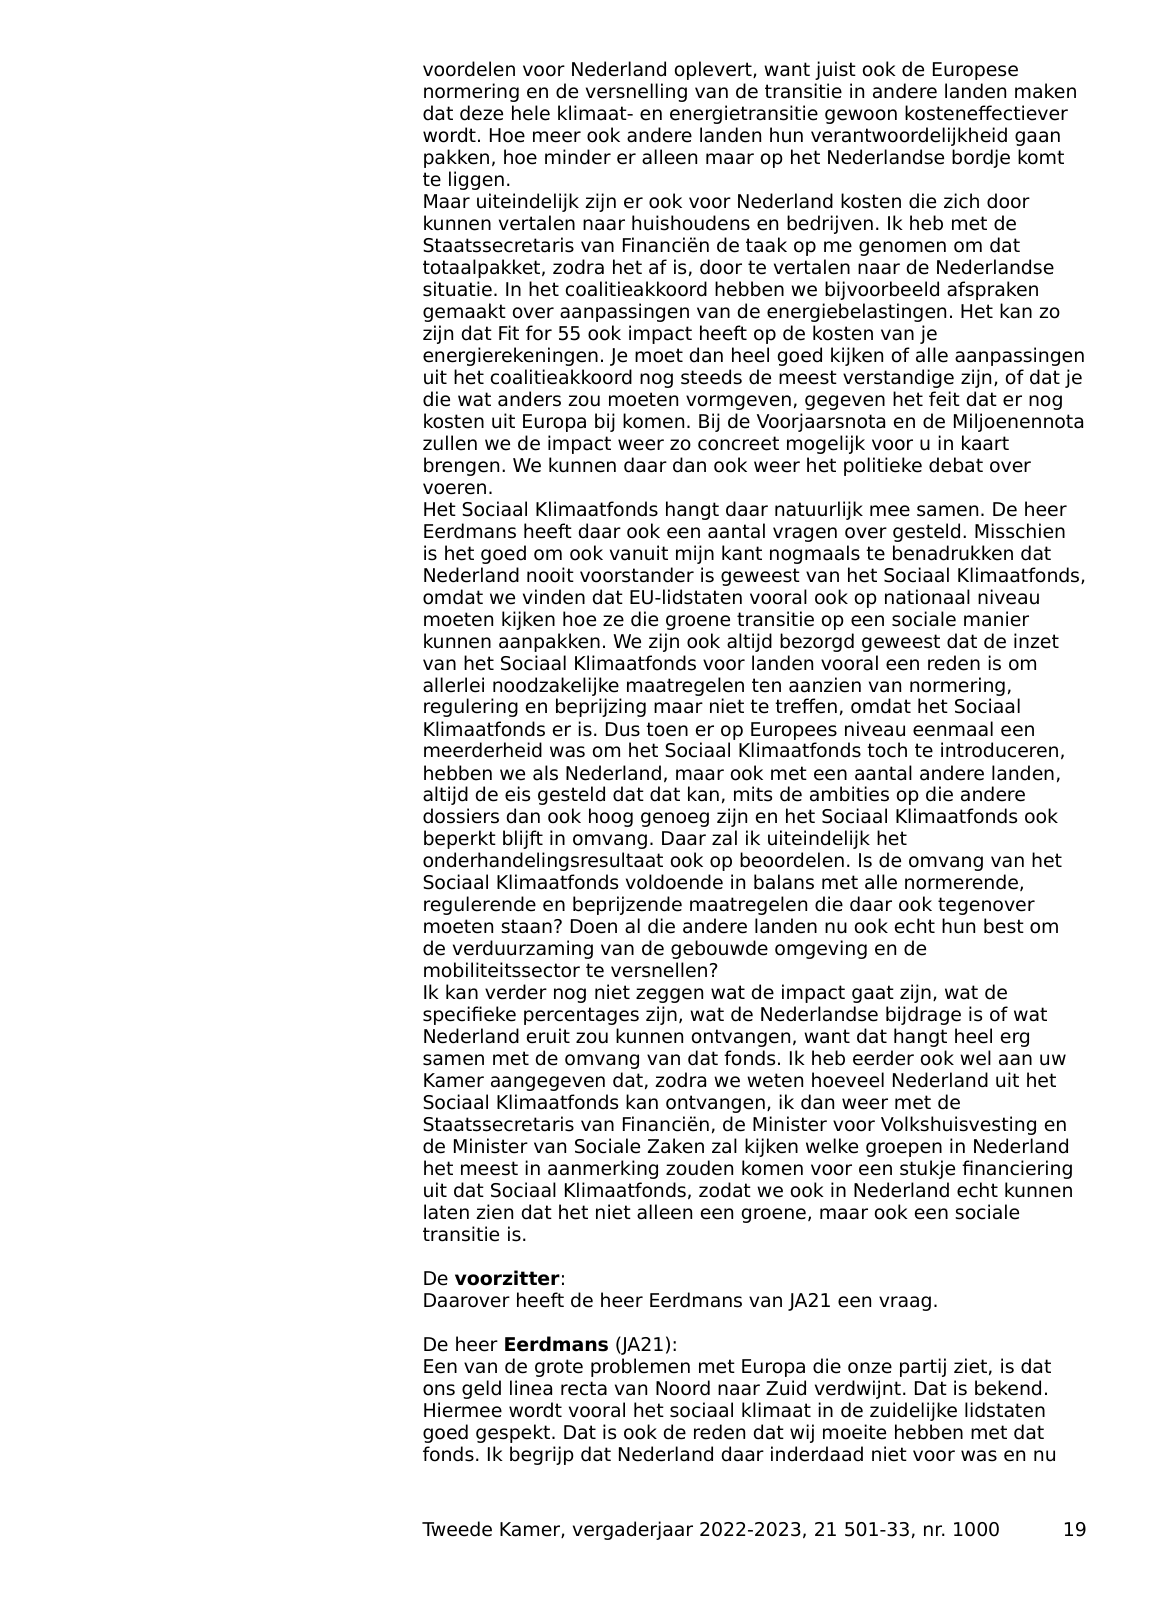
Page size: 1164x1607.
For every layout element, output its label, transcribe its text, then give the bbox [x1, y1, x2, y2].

text Daarover heeft de heer Eerdmans van JA21 een vraag. [422, 1290, 1087, 1312]
text voordelen voor Nederland oplevert, want juist ook de Europese normering en de versnelling van de transitie in andere landen maken dat deze hele klimaat- en energietransitie gewoon kosteneffectiever wordt. Hoe meer ook andere landen hun verantwoordelijkheid gaan pakken, hoe minder er alleen maar op het Nederlandse bordje komt te liggen. [422, 59, 1087, 191]
text De voorzitter: [422, 1268, 1087, 1290]
text De heer Eerdmans (JA21): [422, 1334, 1087, 1356]
text Het Sociaal Klimaatfonds hangt daar natuurlijk mee samen. De heer Eerdmans heeft daar ook een aantal vragen over gesteld. Misschien is het goed om ook vanuit mijn kant nogmaals te benadrukken dat Nederland nooit voorstander is geweest van het Sociaal Klimaatfonds, omdat we vinden dat EU-lidstaten vooral ook op nationaal niveau moeten kijken hoe ze die groene transitie op een sociale manier kunnen aanpakken. We zijn ook altijd bezorgd geweest dat de inzet van het Sociaal Klimaatfonds voor landen vooral een reden is om allerlei noodzakelijke maatregelen ten aanzien van normering, regulering en beprijzing maar niet te treffen, omdat het Sociaal Klimaatfonds er is. Dus toen er op Europees niveau eenmaal een meerderheid was om het Sociaal Klimaatfonds toch te introduceren, hebben we als Nederland, maar ook met een aantal andere landen, altijd de eis gesteld dat dat kan, mits de ambities op die andere dossiers dan ook hoog genoeg zijn en het Sociaal Klimaatfonds ook beperkt blijft in omvang. Daar zal ik uiteindelijk het onderhandelingsresultaat ook op beoordelen. Is de omvang van het Sociaal Klimaatfonds voldoende in balans met alle normerende, regulerende en beprijzende maatregelen die daar ook tegenover moeten staan? Doen al die andere landen nu ook echt hun best om de verduurzaming van de gebouwde omgeving en de mobiliteitssector te versnellen? [422, 499, 1087, 982]
text Maar uiteindelijk zijn er ook voor Nederland kosten die zich door kunnen vertalen naar huishoudens en bedrijven. Ik heb met de Staatssecretaris van Financiën de taak op me genomen om dat totaalpakket, zodra het af is, door te vertalen naar de Nederlandse situatie. In het coalitieakkoord hebben we bijvoorbeeld afspraken gemaakt over aanpassingen van de energiebelastingen. Het kan zo zijn dat Fit for 55 ook impact heeft op de kosten van je energierekeningen. Je moet dan heel goed kijken of alle aanpassingen uit het coalitieakkoord nog steeds de meest verstandige zijn, of dat je die wat anders zou moeten vormgeven, gegeven het feit dat er nog kosten uit Europa bij komen. Bij de Voorjaarsnota en de Miljoenennota zullen we de impact weer zo concreet mogelijk voor u in kaart brengen. We kunnen daar dan ook weer het politieke debat over voeren. [422, 191, 1087, 499]
text Een van de grote problemen met Europa die onze partij ziet, is dat ons geld linea recta van Noord naar Zuid verdwijnt. Dat is bekend. Hiermee wordt vooral het sociaal klimaat in de zuidelijke lidstaten goed gespekt. Dat is ook de reden dat wij moeite hebben met dat fonds. Ik begrijp dat Nederland daar inderdaad niet voor was en nu [422, 1356, 1087, 1466]
text Ik kan verder nog niet zeggen wat de impact gaat zijn, wat de specifieke percentages zijn, wat de Nederlandse bijdrage is of wat Nederland eruit zou kunnen ontvangen, want dat hangt heel erg samen met de omvang van dat fonds. Ik heb eerder ook wel aan uw Kamer aangegeven dat, zodra we weten hoeveel Nederland uit het Sociaal Klimaatfonds kan ontvangen, ik dan weer met de Staatssecretaris van Financiën, de Minister voor Volkshuisvesting en de Minister van Sociale Zaken zal kijken welke groepen in Nederland het meest in aanmerking zouden komen voor een stukje financiering uit dat Sociaal Klimaatfonds, zodat we ook in Nederland echt kunnen laten zien dat het niet alleen een groene, maar ook een sociale transitie is. [422, 982, 1087, 1246]
